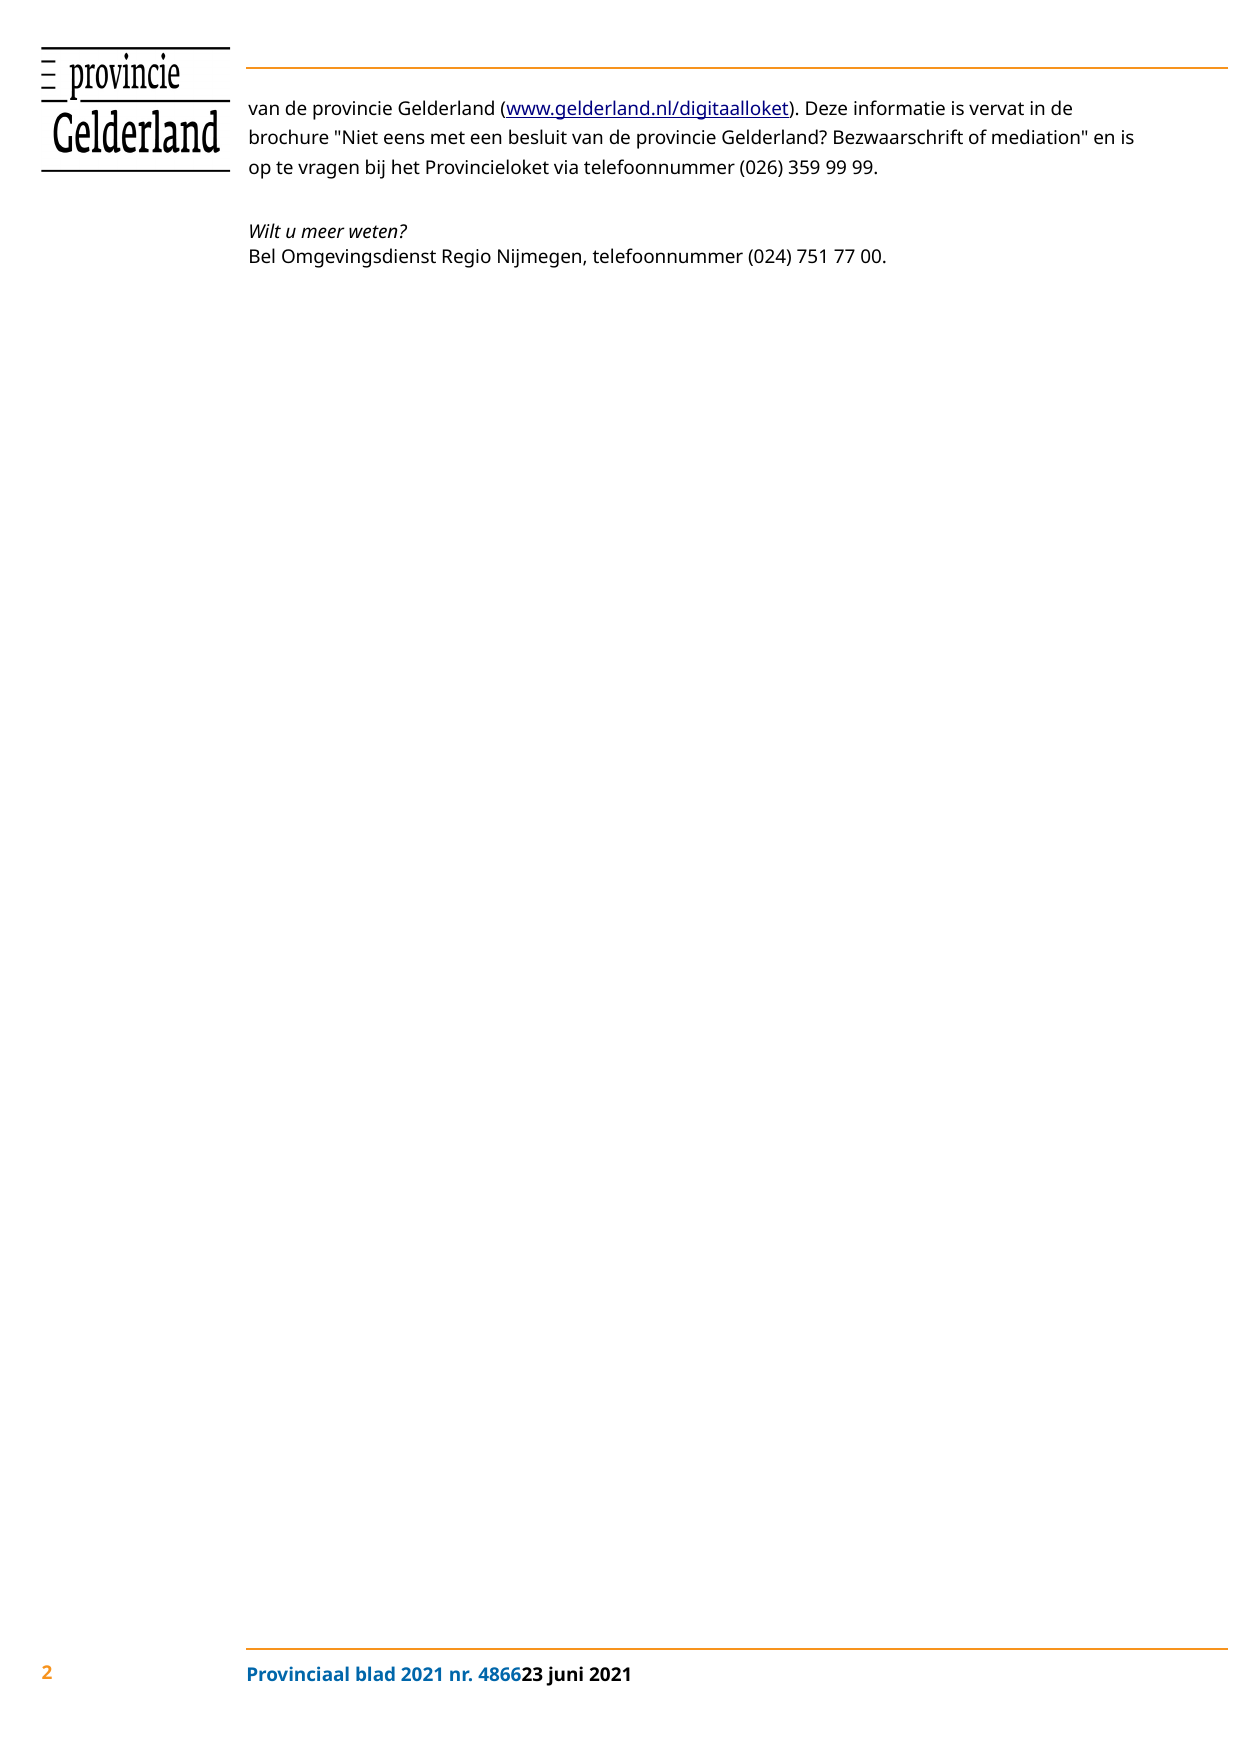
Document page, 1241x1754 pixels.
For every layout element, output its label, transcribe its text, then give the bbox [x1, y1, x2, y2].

picture [41, 47, 231, 172]
text Wilt u meer weten? [248, 218, 1152, 244]
text van de provincie Gelderland (www.gelderland.nl/digitaalloket). Deze informatie is vervat in de brochure "Niet eens met een besluit van de provincie Gelderland? Bezwaarschrift of mediation" en is op te vragen bij het Provincieloket via telefoonnummer (026) 359 99 99. [248, 95, 1152, 180]
text Bel Omgevingsdienst Regio Nijmegen, telefoonnummer (024) 751 77 00. [248, 244, 1152, 269]
